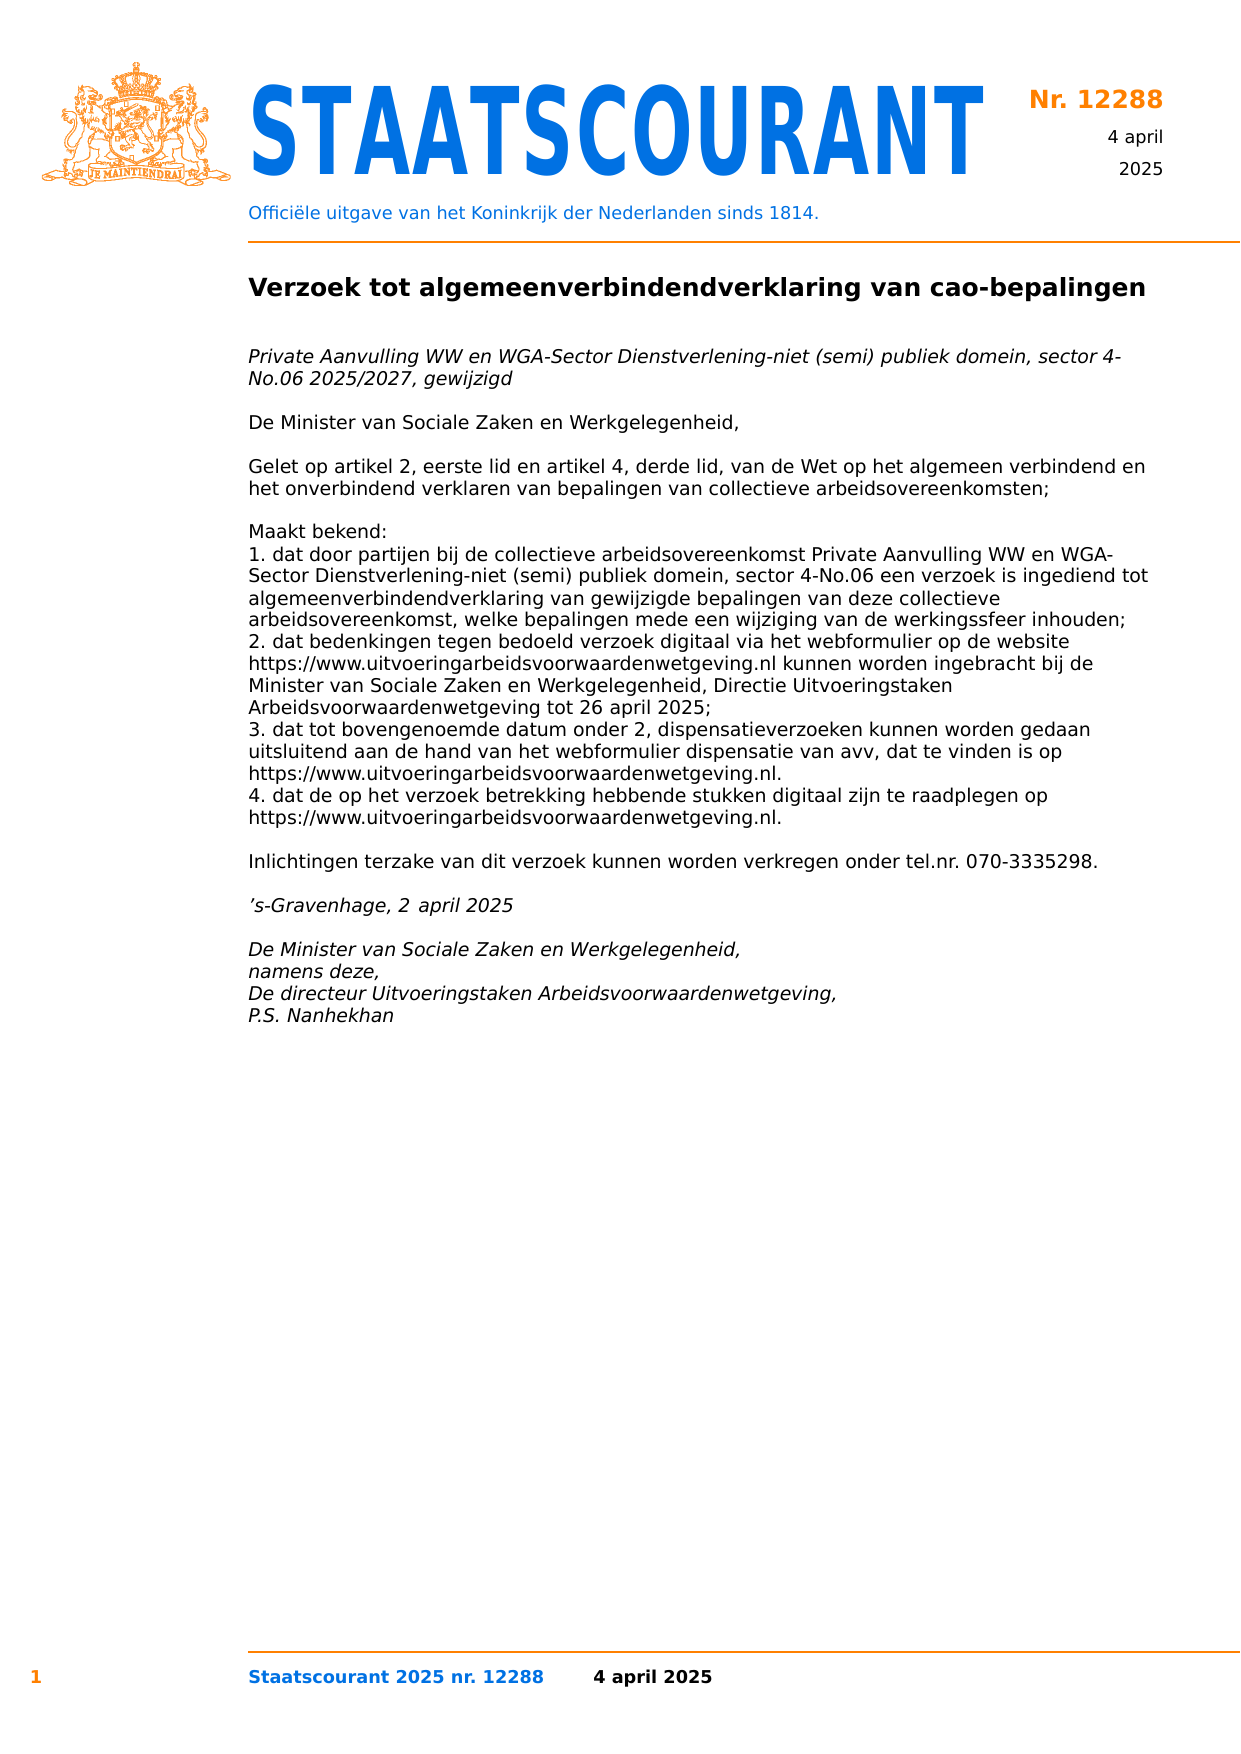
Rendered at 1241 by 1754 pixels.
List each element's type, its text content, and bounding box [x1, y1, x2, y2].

text Gelet op artikel 2, eerste lid en artikel 4, derde lid, van de Wet op het algemeen verbindend en het onverbindend verklaren van bepalingen van collectieve arbeidsovereenkomsten; [248, 456, 1163, 499]
text De Minister van Sociale Zaken en Werkgelegenheid, [248, 412, 1163, 434]
subtitle Verzoek tot algemeenverbindendverklaring van cao-bepalingen [248, 273, 1163, 302]
table_cell 4 april [998, 121, 1240, 153]
picture [41, 62, 231, 186]
table_cell Officiële uitgave van het Koninkrijk der Nederlanden sinds 1814. [248, 203, 1240, 241]
text ’s-Gravenhage, 2 april 2025 [248, 895, 1163, 917]
text Maakt bekend: [248, 521, 1163, 543]
text 4. dat de op het verzoek betrekking hebbende stukken digitaal zijn te raadplegen op https://www.uitvoeringarbeidsvoorwaardenwetgeving.nl. [248, 785, 1163, 829]
text 2. dat bedenkingen tegen bedoeld verzoek digitaal via het webformulier op de website https://www.uitvoeringarbeidsvoorwaardenwetgeving.nl kunnen worden ingebracht bij de Minister van Sociale Zaken en Werkgelegenheid, Directie Uitvoeringstaken Arbeidsvoorwaardenwetgeving tot 26 april 2025; [248, 631, 1163, 719]
text 1. dat door partijen bij de collectieve arbeidsovereenkomst Private Aanvulling WW en WGA-Sector Dienstverlening-niet (semi) publiek domein, sector 4-No.06 een verzoek is ingediend tot algemeenverbindendverklaring van gewijzigde bepalingen van deze collectieve arbeidsovereenkomst, welke bepalingen mede een wijziging van de werkingssfeer inhouden; [248, 543, 1163, 631]
table_header [25, 62, 248, 241]
text 3. dat tot bovengenoemde datum onder 2, dispensatieverzoeken kunnen worden gedaan uitsluitend aan de hand van het webformulier dispensatie van avv, dat te vinden is op https://www.uitvoeringarbeidsvoorwaardenwetgeving.nl. [248, 719, 1163, 785]
table_header Nr. 12288 [998, 62, 1240, 121]
table_header STAATSCOURANT [248, 62, 998, 203]
text Private Aanvulling WW en WGA-Sector Dienstverlening-niet (semi) publiek domein, sector 4-No.06 2025/2027, gewijzigd [248, 346, 1163, 390]
text De Minister van Sociale Zaken en Werkgelegenheid, namens deze, De directeur Uitvoeringstaken Arbeidsvoorwaardenwetgeving, P.S. Nanhekhan [248, 939, 1163, 1027]
text Inlichtingen terzake van dit verzoek kunnen worden verkregen onder tel.nr. 070-3335298. [248, 851, 1163, 873]
table_cell 2025 [998, 153, 1240, 203]
